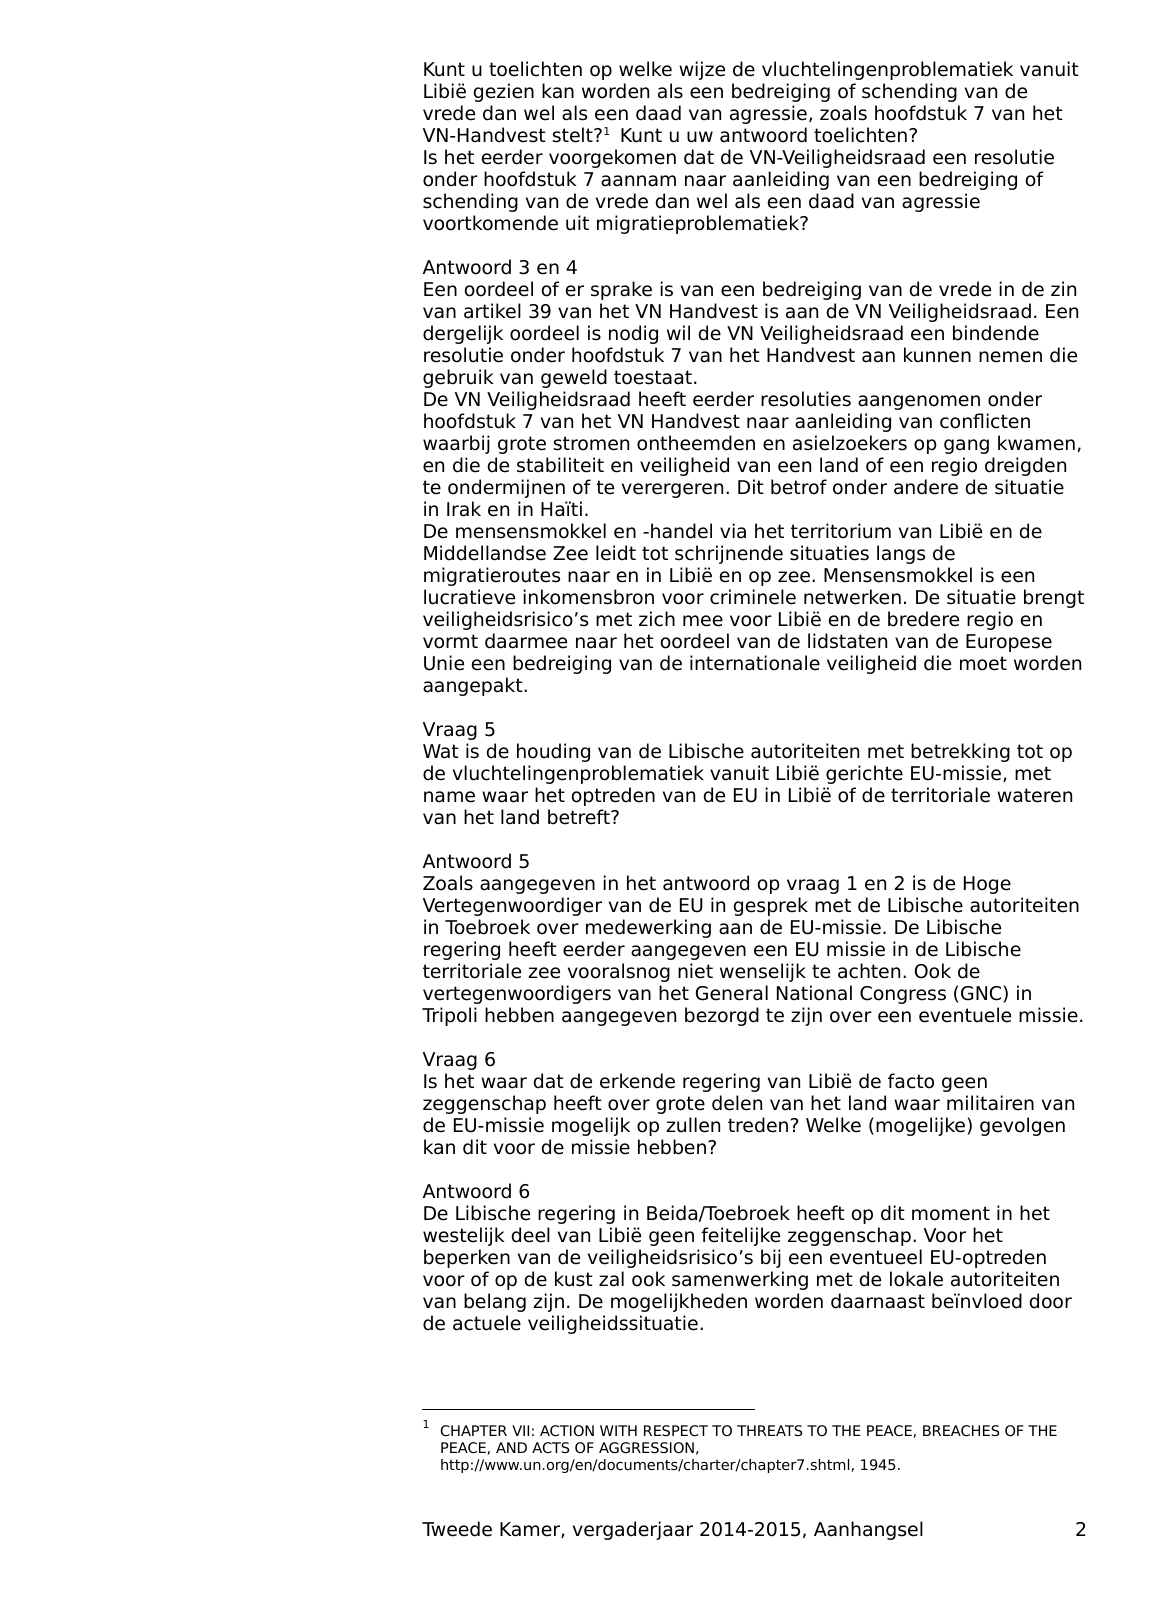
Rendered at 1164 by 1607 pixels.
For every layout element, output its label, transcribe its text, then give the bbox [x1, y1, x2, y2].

text Kunt u toelichten op welke wijze de vluchtelingenproblematiek vanuit Libië gezien kan worden als een bedreiging of schending van de vrede dan wel als een daad van agressie, zoals hoofdstuk 7 van het VN-Handvest stelt? Kunt u uw antwoord toelichten? [422, 59, 1087, 147]
text Zoals aangegeven in het antwoord op vraag 1 en 2 is de Hoge Vertegenwoordiger van de EU in gesprek met de Libische autoriteiten in Toebroek over medewerking aan de EU-missie. De Libische regering heeft eerder aangegeven een EU missie in de Libische territoriale zee vooralsnog niet wenselijk te achten. Ook de vertegenwoordigers van het General National Congress (GNC) in Tripoli hebben aangegeven bezorgd te zijn over een eventuele missie. [422, 873, 1087, 1027]
text Wat is de houding van de Libische autoriteiten met betrekking tot op de vluchtelingenproblematiek vanuit Libië gerichte EU-missie, met name waar het optreden van de EU in Libië of de territoriale wateren van het land betreft? [422, 741, 1087, 829]
text De Libische regering in Beida/Toebroek heeft op dit moment in het westelijk deel van Libië geen feitelijke zeggenschap. Voor het beperken van de veiligheidsrisico’s bij een eventueel EU-optreden voor of op de kust zal ook samenwerking met de lokale autoriteiten van belang zijn. De mogelijkheden worden daarnaast beïnvloed door de actuele veiligheidssituatie. [422, 1203, 1087, 1335]
text Antwoord 5 [422, 851, 1087, 873]
text Antwoord 6 [422, 1181, 1087, 1203]
text De mensensmokkel en -handel via het territorium van Libië en de Middellandse Zee leidt tot schrijnende situaties langs de migratieroutes naar en in Libië en op zee. Mensensmokkel is een lucratieve inkomensbron voor criminele netwerken. De situatie brengt veiligheidsrisico’s met zich mee voor Libië en de bredere regio en vormt daarmee naar het oordeel van de lidstaten van de Europese Unie een bedreiging van de internationale veiligheid die moet worden aangepakt. [422, 521, 1087, 697]
text Vraag 6 [422, 1049, 1087, 1071]
text Vraag 5 [422, 719, 1087, 741]
text De VN Veiligheidsraad heeft eerder resoluties aangenomen onder hoofdstuk 7 van het VN Handvest naar aanleiding van conflicten waarbij grote stromen ontheemden en asielzoekers op gang kwamen, en die de stabiliteit en veiligheid van een land of een regio dreigden te ondermijnen of te verergeren. Dit betrof onder andere de situatie in Irak en in Haïti. [422, 389, 1087, 521]
text Is het eerder voorgekomen dat de VN-Veiligheidsraad een resolutie onder hoofdstuk 7 aannam naar aanleiding van een bedreiging of schending van de vrede dan wel als een daad van agressie voortkomende uit migratieproblematiek? [422, 147, 1087, 235]
text Antwoord 3 en 4 [422, 257, 1087, 279]
text CHAPTER VII: ACTION WITH RESPECT TO THREATS TO THE PEACE, BREACHES OF THE PEACE, AND ACTS OF AGGRESSION, http://www.un.org/en/documents/charter/chapter7.shtml, 1945. [422, 1418, 1087, 1474]
text Een oordeel of er sprake is van een bedreiging van de vrede in de zin van artikel 39 van het VN Handvest is aan de VN Veiligheidsraad. Een dergelijk oordeel is nodig wil de VN Veiligheidsraad een bindende resolutie onder hoofdstuk 7 van het Handvest aan kunnen nemen die gebruik van geweld toestaat. [422, 279, 1087, 389]
text Is het waar dat de erkende regering van Libië de facto geen zeggenschap heeft over grote delen van het land waar militairen van de EU-missie mogelijk op zullen treden? Welke (mogelijke) gevolgen kan dit voor de missie hebben? [422, 1071, 1087, 1159]
